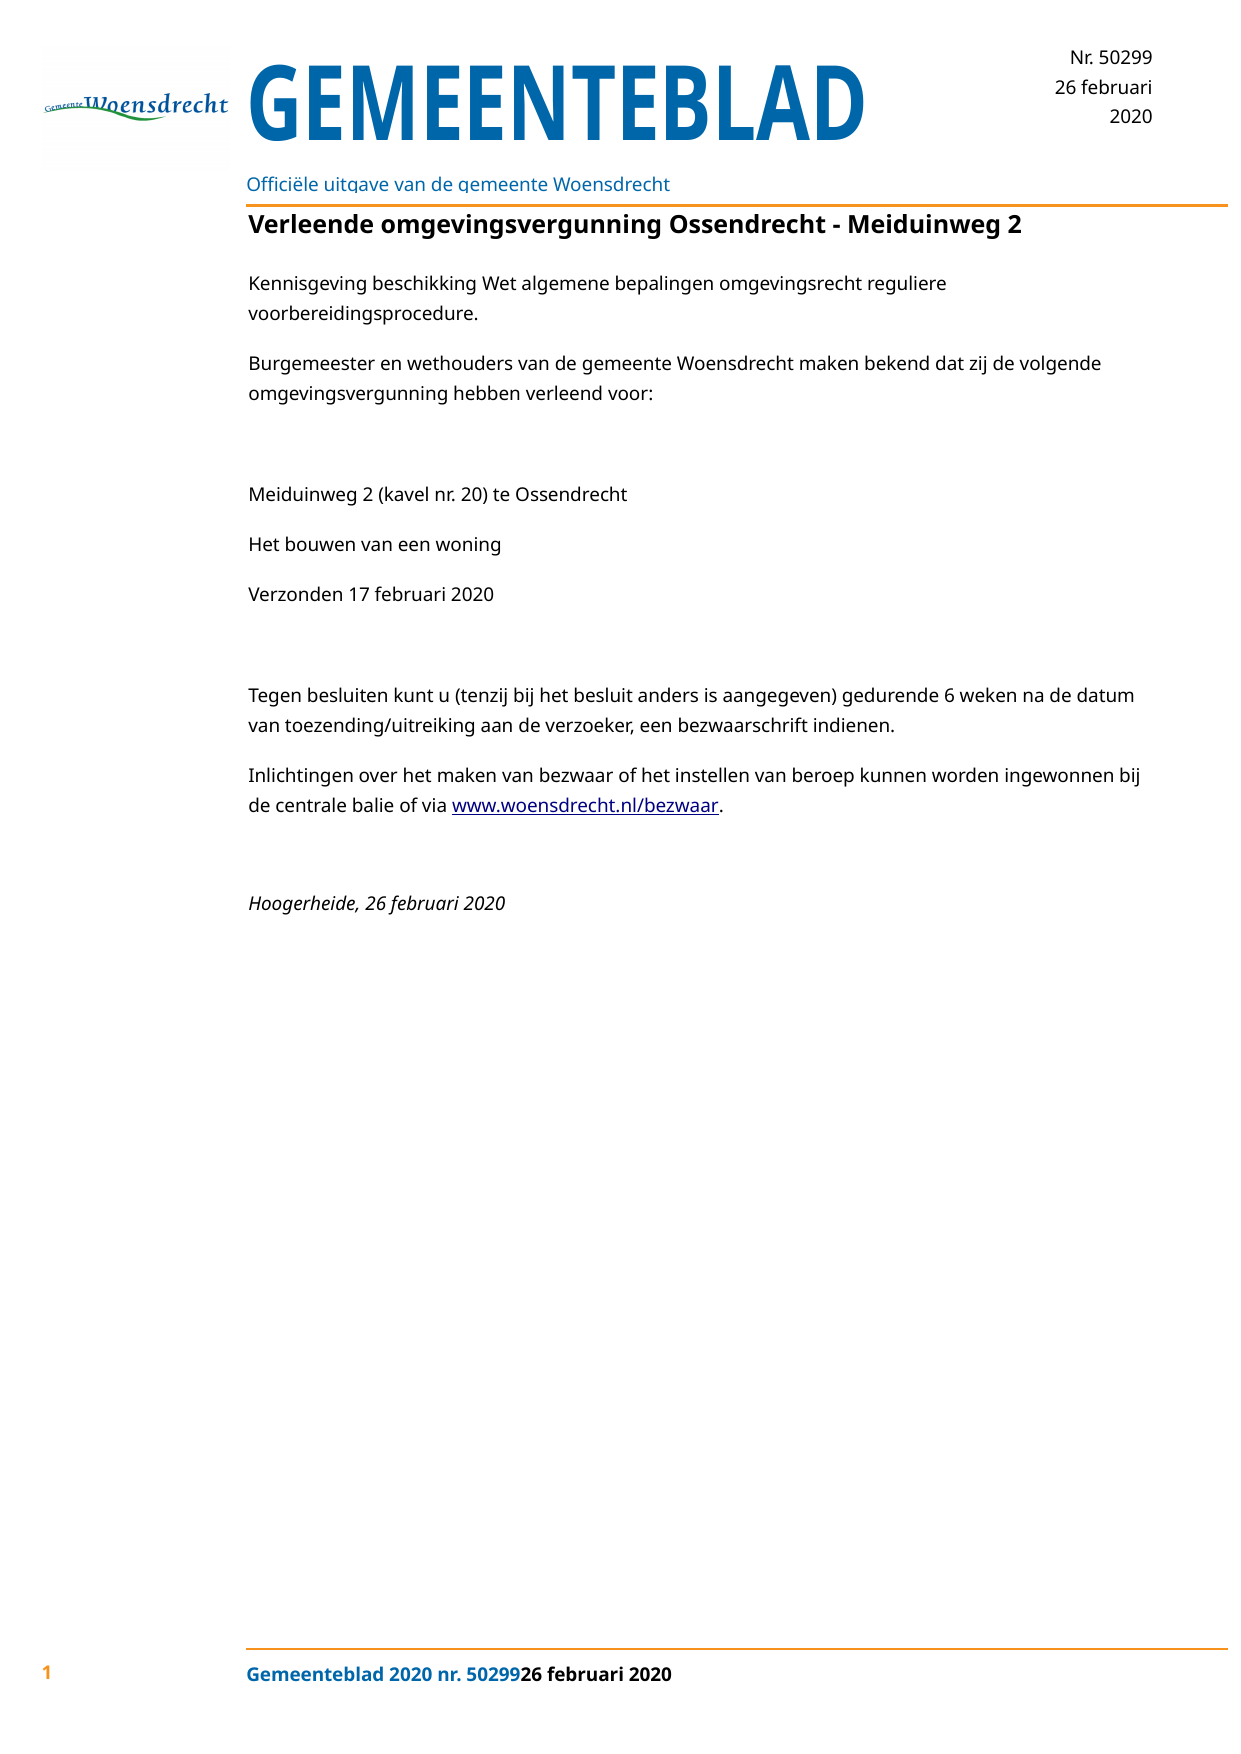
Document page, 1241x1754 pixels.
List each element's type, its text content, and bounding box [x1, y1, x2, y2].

text Inlichtingen over het maken van bezwaar of het instellen van beroep kunnen worden ingewonnen bij de centrale balie of via www.woensdrecht.nl/bezwaar. [248, 762, 1152, 818]
text Verzonden 17 februari 2020 [248, 582, 1152, 607]
picture [41, 47, 231, 172]
text Tegen besluiten kunt u (tenzij bij het besluit anders is aangegeven) gedurende 6 weken na de datum van toezending/uitreiking aan de verzoeker, een bezwaarschrift indienen. [248, 682, 1152, 738]
text Meiduinweg 2 (kavel nr. 20) te Ossendrecht [248, 481, 1152, 506]
text Hoogerheide, 26 februari 2020 [248, 890, 1152, 916]
text Burgemeester en wethouders van de gemeente Woensdrecht maken bekend dat zij de volgende omgevingsvergunning hebben verleend voor: [248, 350, 1152, 406]
text Het bouwen van een woning [248, 531, 1152, 557]
text Verleende omgevingsvergunning Ossendrecht - Meiduinweg 2 [248, 207, 1152, 241]
text Kennisgeving beschikking Wet algemene bepalingen omgevingsrecht reguliere voorbereidingsprocedure. [248, 270, 1152, 326]
